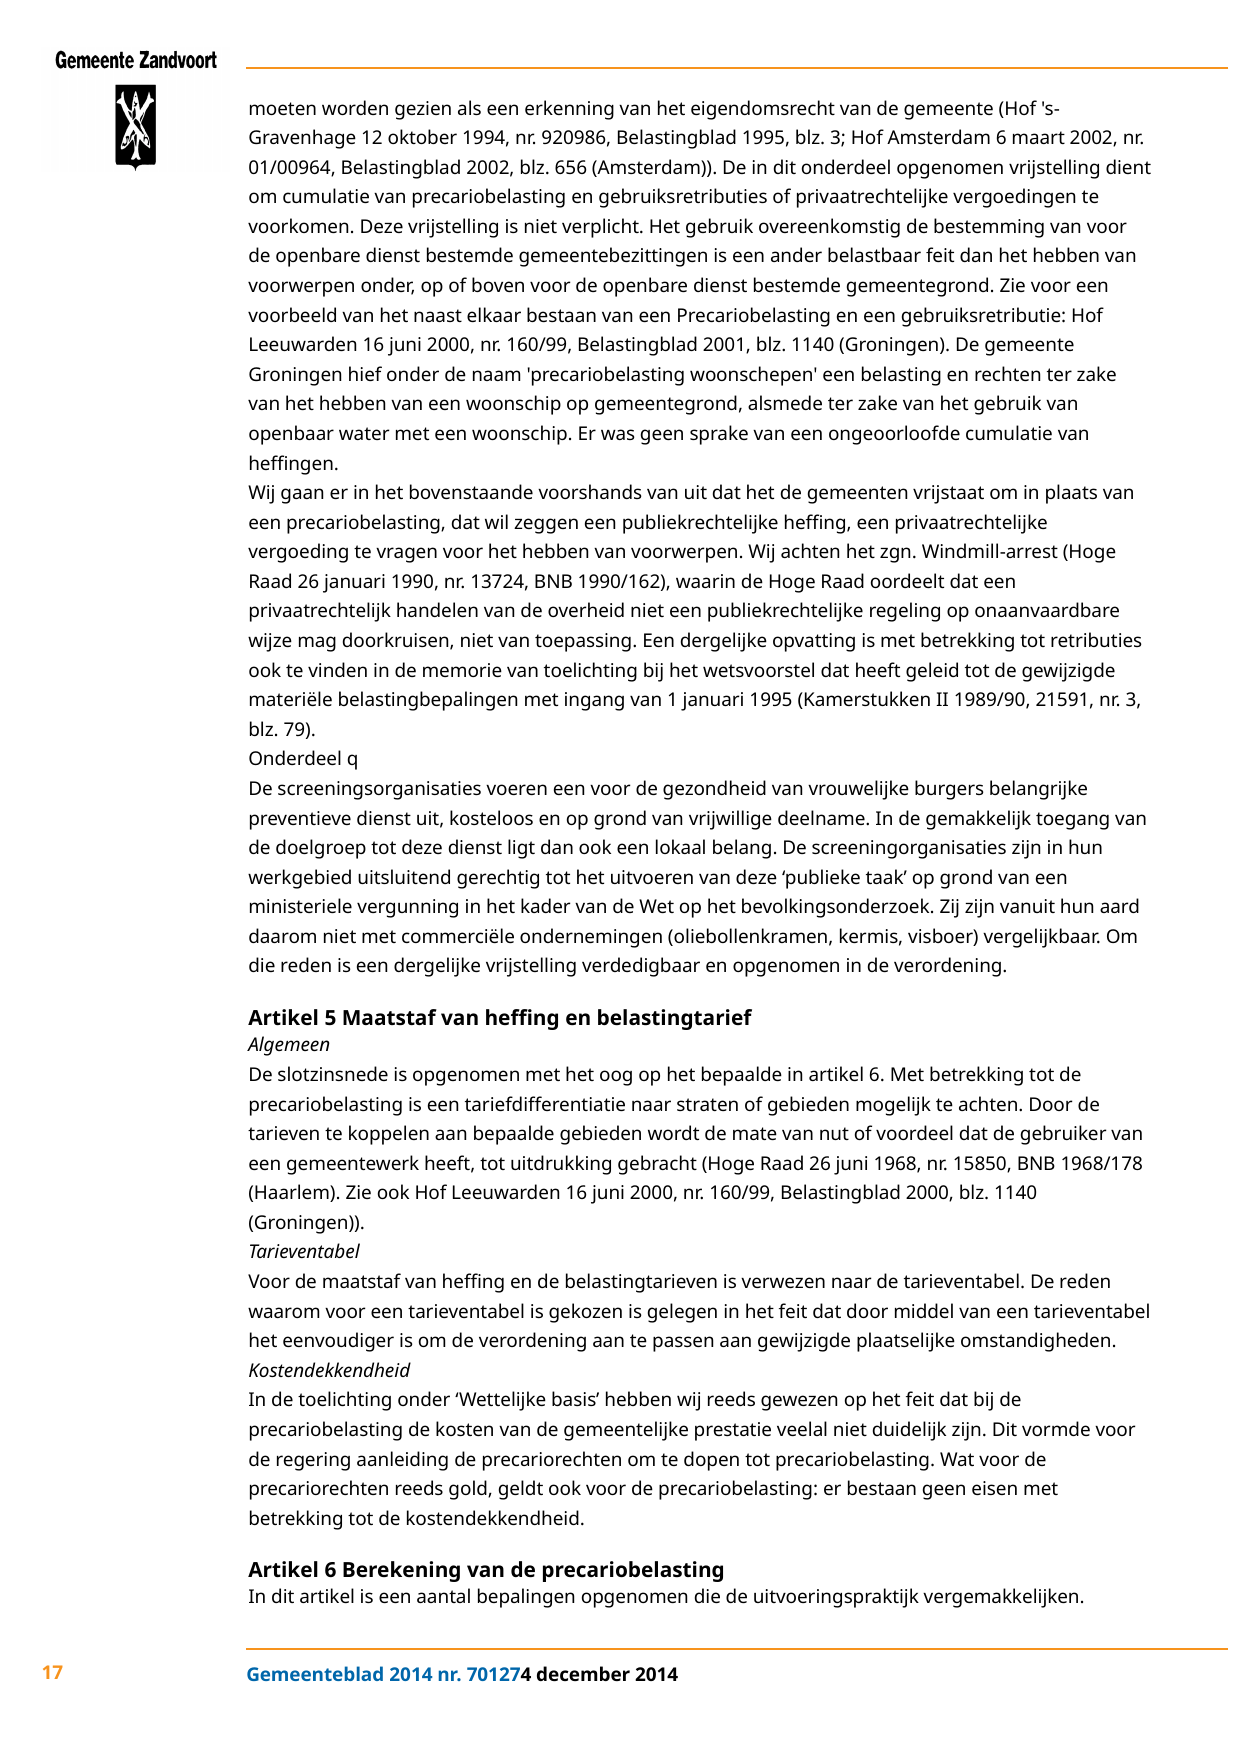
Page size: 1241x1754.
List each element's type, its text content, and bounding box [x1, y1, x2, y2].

picture [41, 47, 231, 172]
text Artikel 6 Berekening van de precariobelasting [248, 1555, 1152, 1584]
text Tarieventabel [248, 1239, 1152, 1264]
text Kostendekkendheid [248, 1357, 1152, 1383]
text In de toelichting onder ‘Wettelijke basis’ hebben wij reeds gewezen op het feit dat bij de precariobelasting de kosten van de gemeentelijke prestatie veelal niet duidelijk zijn. Dit vormde voor de regering aanleiding de precariorechten om te dopen tot precariobelasting. Wat voor de precariorechten reeds gold, geldt ook voor de precariobelasting: er bestaan geen eisen met betrekking tot de kostendekkendheid. [248, 1387, 1152, 1531]
text Artikel 5 Maatstaf van heffing en belastingtarief [248, 1003, 1152, 1032]
text moeten worden gezien als een erkenning van het eigendomsrecht van de gemeente (Hof 's-Gravenhage 12 oktober 1994, nr. 920986, Belastingblad 1995, blz. 3; Hof Amsterdam 6 maart 2002, nr. 01/00964, Belastingblad 2002, blz. 656 (Amsterdam)). De in dit onderdeel opgenomen vrijstelling dient om cumulatie van precariobelasting en gebruiksretributies of privaatrechtelijke vergoedingen te voorkomen. Deze vrijstelling is niet verplicht. Het gebruik overeenkomstig de bestemming van voor de openbare dienst bestemde gemeentebezittingen is een ander belastbaar feit dan het hebben van voorwerpen onder, op of boven voor de openbare dienst bestemde gemeentegrond. Zie voor een voorbeeld van het naast elkaar bestaan van een Precariobelasting en een gebruiksretributie: Hof Leeuwarden 16 juni 2000, nr. 160/99, Belastingblad 2001, blz. 1140 (Groningen). De gemeente Groningen hief onder de naam 'precariobelasting woonschepen' een belasting en rechten ter zake van het hebben van een woonschip op gemeentegrond, alsmede ter zake van het gebruik van openbaar water met een woonschip. Er was geen sprake van een ongeoorloofde cumulatie van heffingen. [248, 95, 1152, 476]
text Algemeen [248, 1032, 1152, 1057]
text Voor de maatstaf van heffing en de belastingtarieven is verwezen naar de tarieventabel. De reden waarom voor een tarieventabel is gekozen is gelegen in het feit dat door middel van een tarieventabel het eenvoudiger is om de verordening aan te passen aan gewijzigde plaatselijke omstandigheden. [248, 1268, 1152, 1353]
text De slotzinsnede is opgenomen met het oog op het bepaalde in artikel 6. Met betrekking tot de precariobelasting is een tariefdifferentiatie naar straten of gebieden mogelijk te achten. Door de tarieven te koppelen aan bepaalde gebieden wordt de mate van nut of voordeel dat de gebruiker van een gemeentewerk heeft, tot uitdrukking gebracht (Hoge Raad 26 juni 1968, nr. 15850, BNB 1968/178 (Haarlem). Zie ook Hof Leeuwarden 16 juni 2000, nr. 160/99, Belastingblad 2000, blz. 1140 (Groningen)). [248, 1061, 1152, 1235]
text Onderdeel q [248, 746, 1152, 771]
text Wij gaan er in het bovenstaande voorshands van uit dat het de gemeenten vrijstaat om in plaats van een precariobelasting, dat wil zeggen een publiekrechtelijke heffing, een privaatrechtelijke vergoeding te vragen voor het hebben van voorwerpen. Wij achten het zgn. Windmill-arrest (Hoge Raad 26 januari 1990, nr. 13724, BNB 1990/162), waarin de Hoge Raad oordeelt dat een privaatrechtelijk handelen van de overheid niet een publiekrechtelijke regeling op onaanvaardbare wijze mag doorkruisen, niet van toepassing. Een dergelijke opvatting is met betrekking tot retributies ook te vinden in de memorie van toelichting bij het wetsvoorstel dat heeft geleid tot de gewijzigde materiële belastingbepalingen met ingang van 1 januari 1995 (Kamerstukken II 1989/90, 21591, nr. 3, blz. 79). [248, 479, 1152, 742]
text De screeningsorganisaties voeren een voor de gezondheid van vrouwelijke burgers belangrijke preventieve dienst uit, kosteloos en op grond van vrijwillige deelname. In de gemakkelijk toegang van de doelgroep tot deze dienst ligt dan ook een lokaal belang. De screeningorganisaties zijn in hun werkgebied uitsluitend gerechtig tot het uitvoeren van deze ‘publieke taak’ op grond van een ministeriele vergunning in het kader van de Wet op het bevolkingsonderzoek. Zij zijn vanuit hun aard daarom niet met commerciële ondernemingen (oliebollenkramen, kermis, visboer) vergelijkbaar. Om die reden is een dergelijke vrijstelling verdedigbaar en opgenomen in de verordening. [248, 775, 1152, 978]
text In dit artikel is een aantal bepalingen opgenomen die de uitvoeringspraktijk vergemakkelijken. [248, 1584, 1152, 1609]
